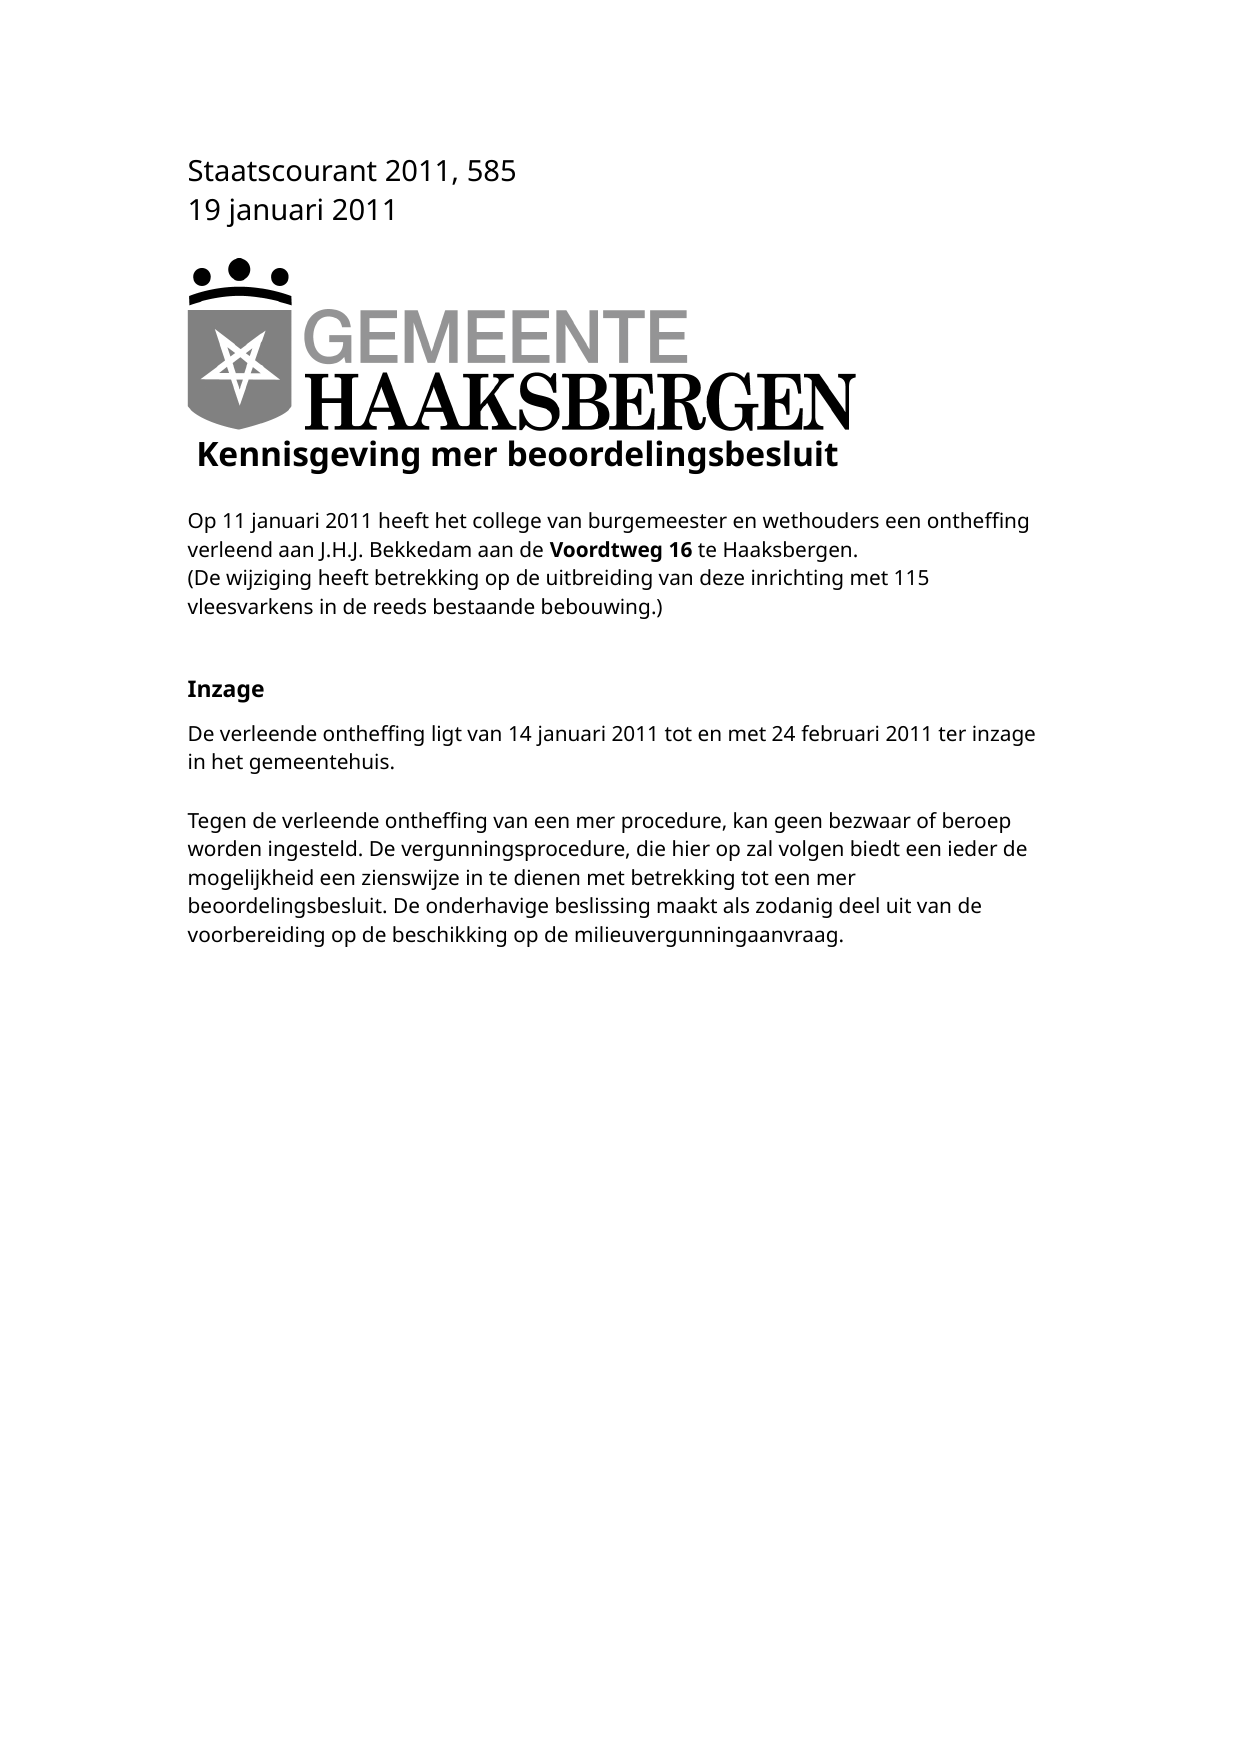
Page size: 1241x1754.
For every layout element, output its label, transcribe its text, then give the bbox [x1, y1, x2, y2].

text Op 11 januari 2011 heeft het college van burgemeester en wethouders een ontheffing verleend aan J.H.J. Bekkedam aan de Voordtweg 16 te Haaksbergen. [187, 507, 1053, 563]
text Tegen de verleende ontheffing van een mer procedure, kan geen bezwaar of beroep worden ingesteld. De vergunningsprocedure, die hier op zal volgen biedt een ieder de mogelijkheid een zienswijze in te dienen met betrekking tot een mer beoordelingsbesluit. De onderhavige beslissing maakt als zodanig deel uit van de voorbereiding op de beschikking op de milieuvergunningaanvraag. [187, 806, 1053, 948]
text Staatscourant 2011, 585 [187, 150, 1053, 190]
subtitle Kennisgeving mer beoordelingsbesluit [187, 271, 1053, 477]
text De verleende ontheffing ligt van 14 januari 2011 tot en met 24 februari 2011 ter inzage in het gemeentehuis. [187, 719, 1053, 776]
text 19 januari 2011 [187, 190, 1053, 229]
subtitle Inzage [187, 673, 1053, 704]
picture [187, 258, 856, 431]
text (De wijziging heeft betrekking op de uitbreiding van deze inrichting met 115 vleesvarkens in de reeds bestaande bebouwing.) [187, 563, 1053, 620]
